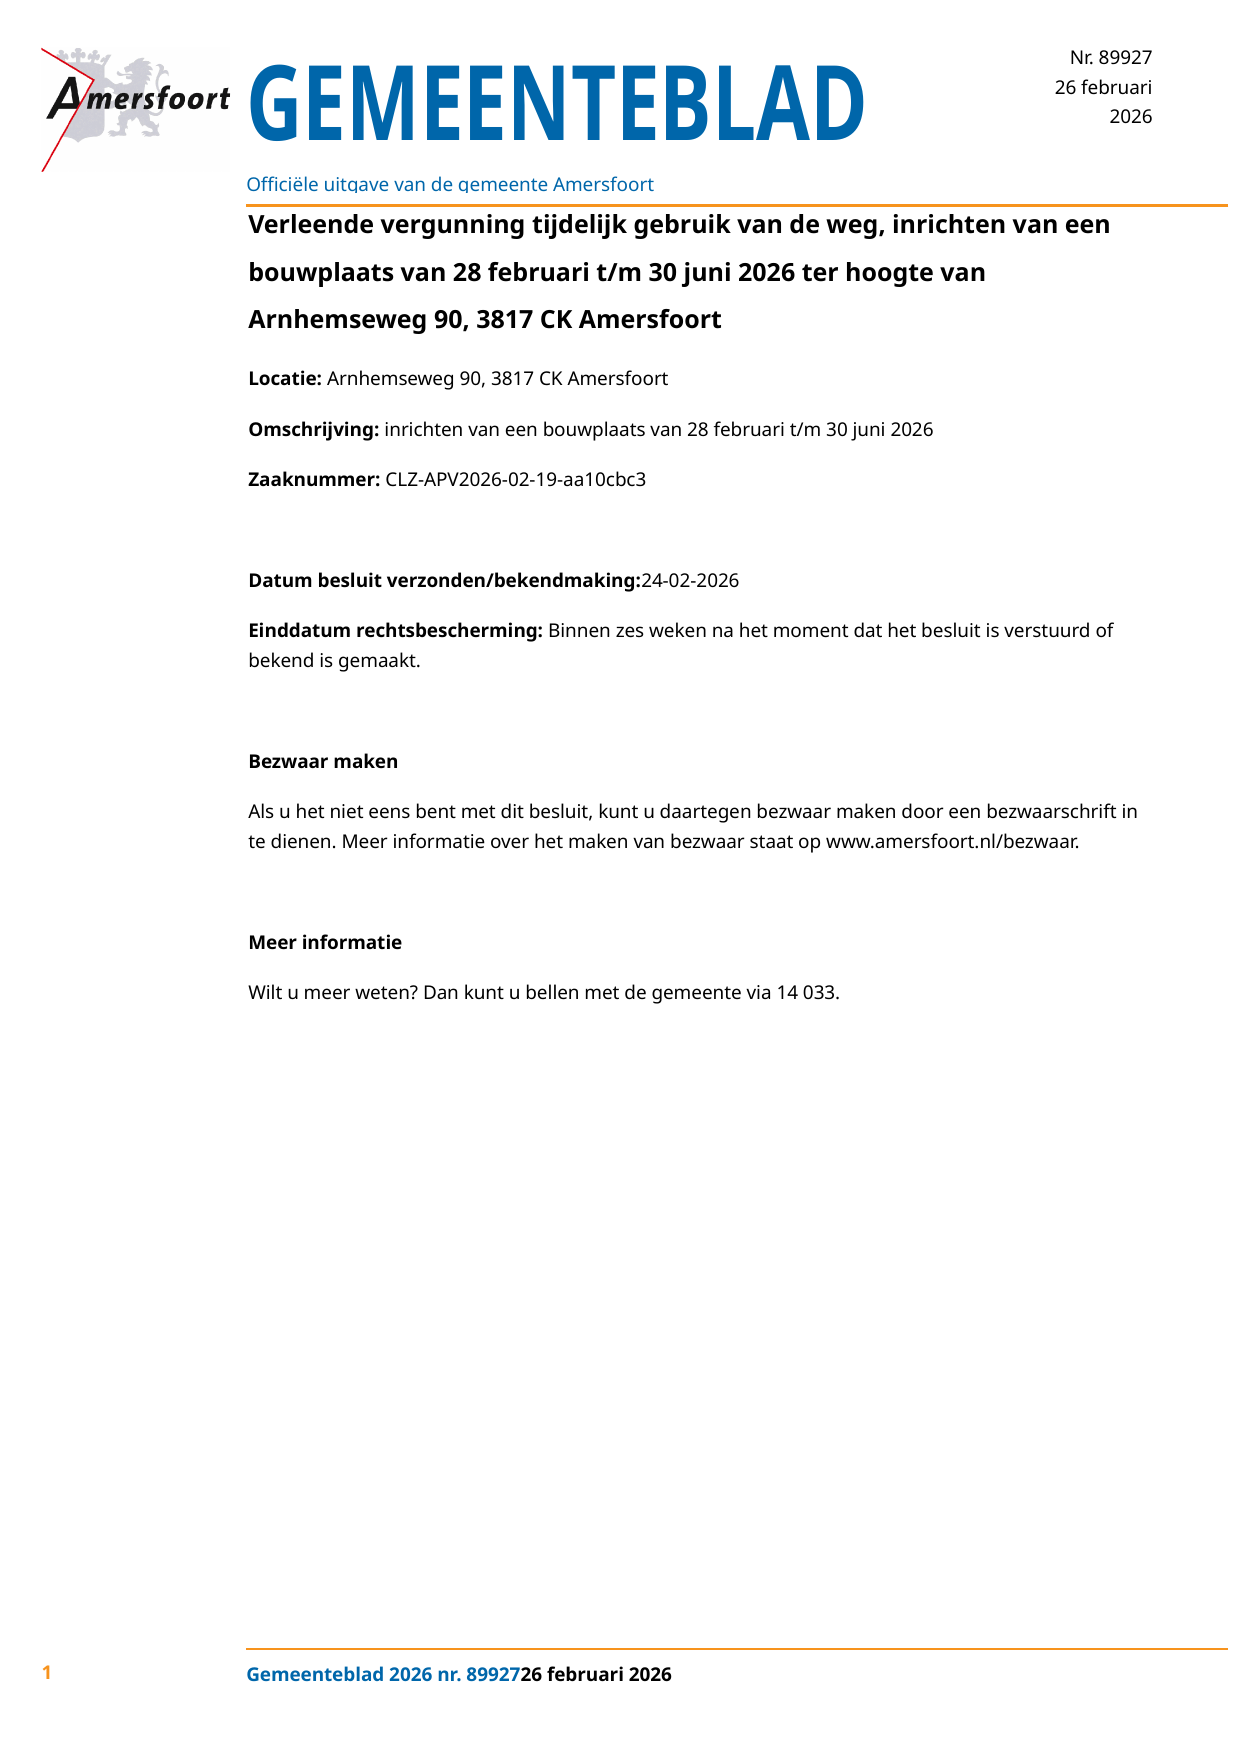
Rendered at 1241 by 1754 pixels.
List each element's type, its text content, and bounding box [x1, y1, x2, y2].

text Zaaknummer: CLZ-APV2026-02-19-aa10cbc3 [248, 466, 1152, 492]
text Als u het niet eens bent met dit besluit, kunt u daartegen bezwaar maken door een bezwaarschrift in te dienen. Meer informatie over het maken van bezwaar staat op www.amersfoort.nl/bezwaar. [248, 798, 1152, 854]
text Bezwaar maken [248, 748, 1152, 774]
picture [41, 47, 231, 172]
text Omschrijving: inrichten van een bouwplaats van 28 februari t/m 30 juni 2026 [248, 416, 1152, 442]
text Einddatum rechtsbescherming: Binnen zes weken na het moment dat het besluit is verstuurd of bekend is gemaakt. [248, 618, 1152, 673]
text Locatie: Arnhemseweg 90, 3817 CK Amersfoort [248, 366, 1152, 391]
text Datum besluit verzonden/bekendmaking:24-02-2026 [248, 567, 1152, 593]
text Wilt u meer weten? Dan kunt u bellen met de gemeente via 14 033. [248, 979, 1152, 1005]
text Meer informatie [248, 929, 1152, 954]
text Verleende vergunning tijdelijk gebruik van de weg, inrichten van een bouwplaats van 28 februari t/m 30 juni 2026 ter hoogte van Arnhemseweg 90, 3817 CK Amersfoort [248, 207, 1152, 336]
